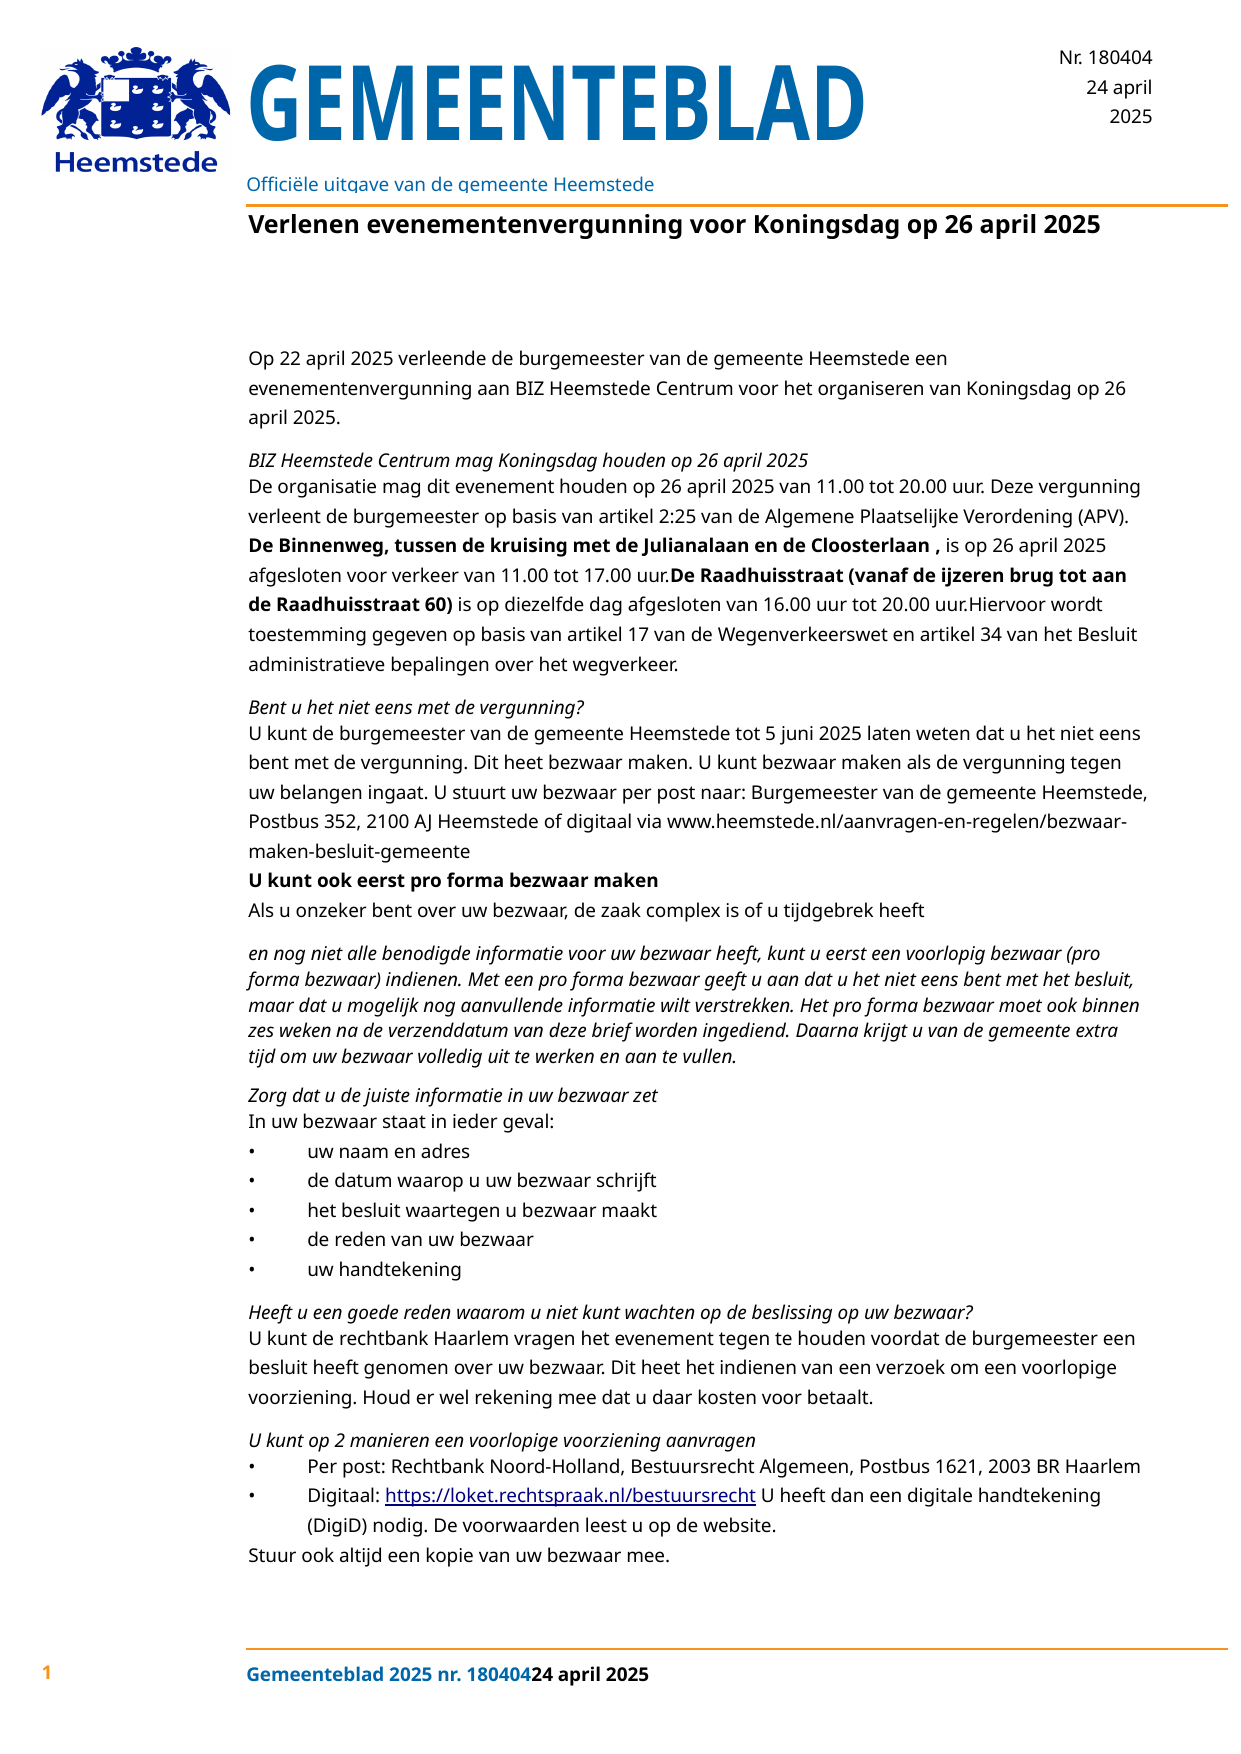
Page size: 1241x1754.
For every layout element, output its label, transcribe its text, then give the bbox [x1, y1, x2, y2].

text en nog niet alle benodigde informatie voor uw bezwaar heeft, kunt u eerst een voorlopig bezwaar (pro forma bezwaar) indienen. Met een pro forma bezwaar geeft u aan dat u het niet eens bent met het besluit, maar dat u mogelijk nog aanvullende informatie wilt verstrekken. Het pro forma bezwaar moet ook binnen zes weken na de verzenddatum van deze brief worden ingediend. Daarna krijgt u van de gemeente extra tijd om uw bezwaar volledig uit te werken en aan te vullen. [248, 940, 1152, 1069]
list het besluit waartegen u bezwaar maakt [248, 1197, 1152, 1223]
picture [41, 47, 231, 172]
text Bent u het niet eens met de vergunning? [248, 694, 1152, 720]
list Digitaal: https://loket.rechtspraak.nl/bestuursrecht U heeft dan een digitale handtekening (DigiD) nodig. De voorwaarden leest u op de website. [248, 1483, 1152, 1538]
text Stuur ook altijd een kopie van uw bezwaar mee. [248, 1542, 1152, 1567]
list Per post: Rechtbank Noord-Holland, Bestuursrecht Algemeen, Postbus 1621, 2003 BR Haarlem [248, 1453, 1152, 1479]
text De Binnenweg, tussen de kruising met de Julianalaan en de Cloosterlaan , is op 26 april 2025 afgesloten voor verkeer van 11.00 tot 17.00 uur.De Raadhuisstraat (vanaf de ijzeren brug tot aan de Raadhuisstraat 60) is op diezelfde dag afgesloten van 16.00 uur tot 20.00 uur.Hiervoor wordt toestemming gegeven op basis van artikel 17 van de Wegenverkeerswet en artikel 34 van het Besluit administratieve bepalingen over het wegverkeer. [248, 532, 1152, 677]
text U kunt de rechtbank Haarlem vragen het evenement tegen te houden voordat de burgemeester een besluit heeft genomen over uw bezwaar. Dit heet het indienen van een verzoek om een voorlopige voorziening. Houd er wel rekening mee dat u daar kosten voor betaalt. [248, 1325, 1152, 1410]
list uw naam en adres [248, 1138, 1152, 1163]
list uw handtekening [248, 1256, 1152, 1282]
text Op 22 april 2025 verleende de burgemeester van de gemeente Heemstede een evenementenvergunning aan BIZ Heemstede Centrum voor het organiseren van Koningsdag op 26 april 2025. [248, 345, 1152, 430]
text De organisatie mag dit evenement houden op 26 april 2025 van 11.00 tot 20.00 uur. Deze vergunning verleent de burgemeester op basis van artikel 2:25 van de Algemene Plaatselijke Verordening (APV). [248, 473, 1152, 529]
text Heeft u een goede reden waarom u niet kunt wachten op de beslissing op uw bezwaar? [248, 1299, 1152, 1325]
text In uw bezwaar staat in ieder geval: [248, 1108, 1152, 1134]
text U kunt de burgemeester van de gemeente Heemstede tot 5 juni 2025 laten weten dat u het niet eens bent met de vergunning. Dit heet bezwaar maken. U kunt bezwaar maken als de vergunning tegen uw belangen ingaat. U stuurt uw bezwaar per post naar: Burgemeester van de gemeente Heemstede, Postbus 352, 2100 AJ Heemstede of digitaal via www.heemstede.nl/aanvragen-en-regelen/bezwaar-maken-besluit-gemeente [248, 720, 1152, 864]
text Verlenen evenementenvergunning voor Koningsdag op 26 april 2025 [248, 207, 1152, 241]
text Zorg dat u de juiste informatie in uw bezwaar zet [248, 1082, 1152, 1108]
list de datum waarop u uw bezwaar schrijft [248, 1167, 1152, 1193]
list de reden van uw bezwaar [248, 1227, 1152, 1252]
text BIZ Heemstede Centrum mag Koningsdag houden op 26 april 2025 [248, 448, 1152, 473]
text Als u onzeker bent over uw bezwaar, de zaak complex is of u tijdgebrek heeft [248, 897, 1152, 923]
text U kunt op 2 manieren een voorlopige voorziening aanvragen [248, 1427, 1152, 1453]
text U kunt ook eerst pro forma bezwaar maken [248, 868, 1152, 893]
